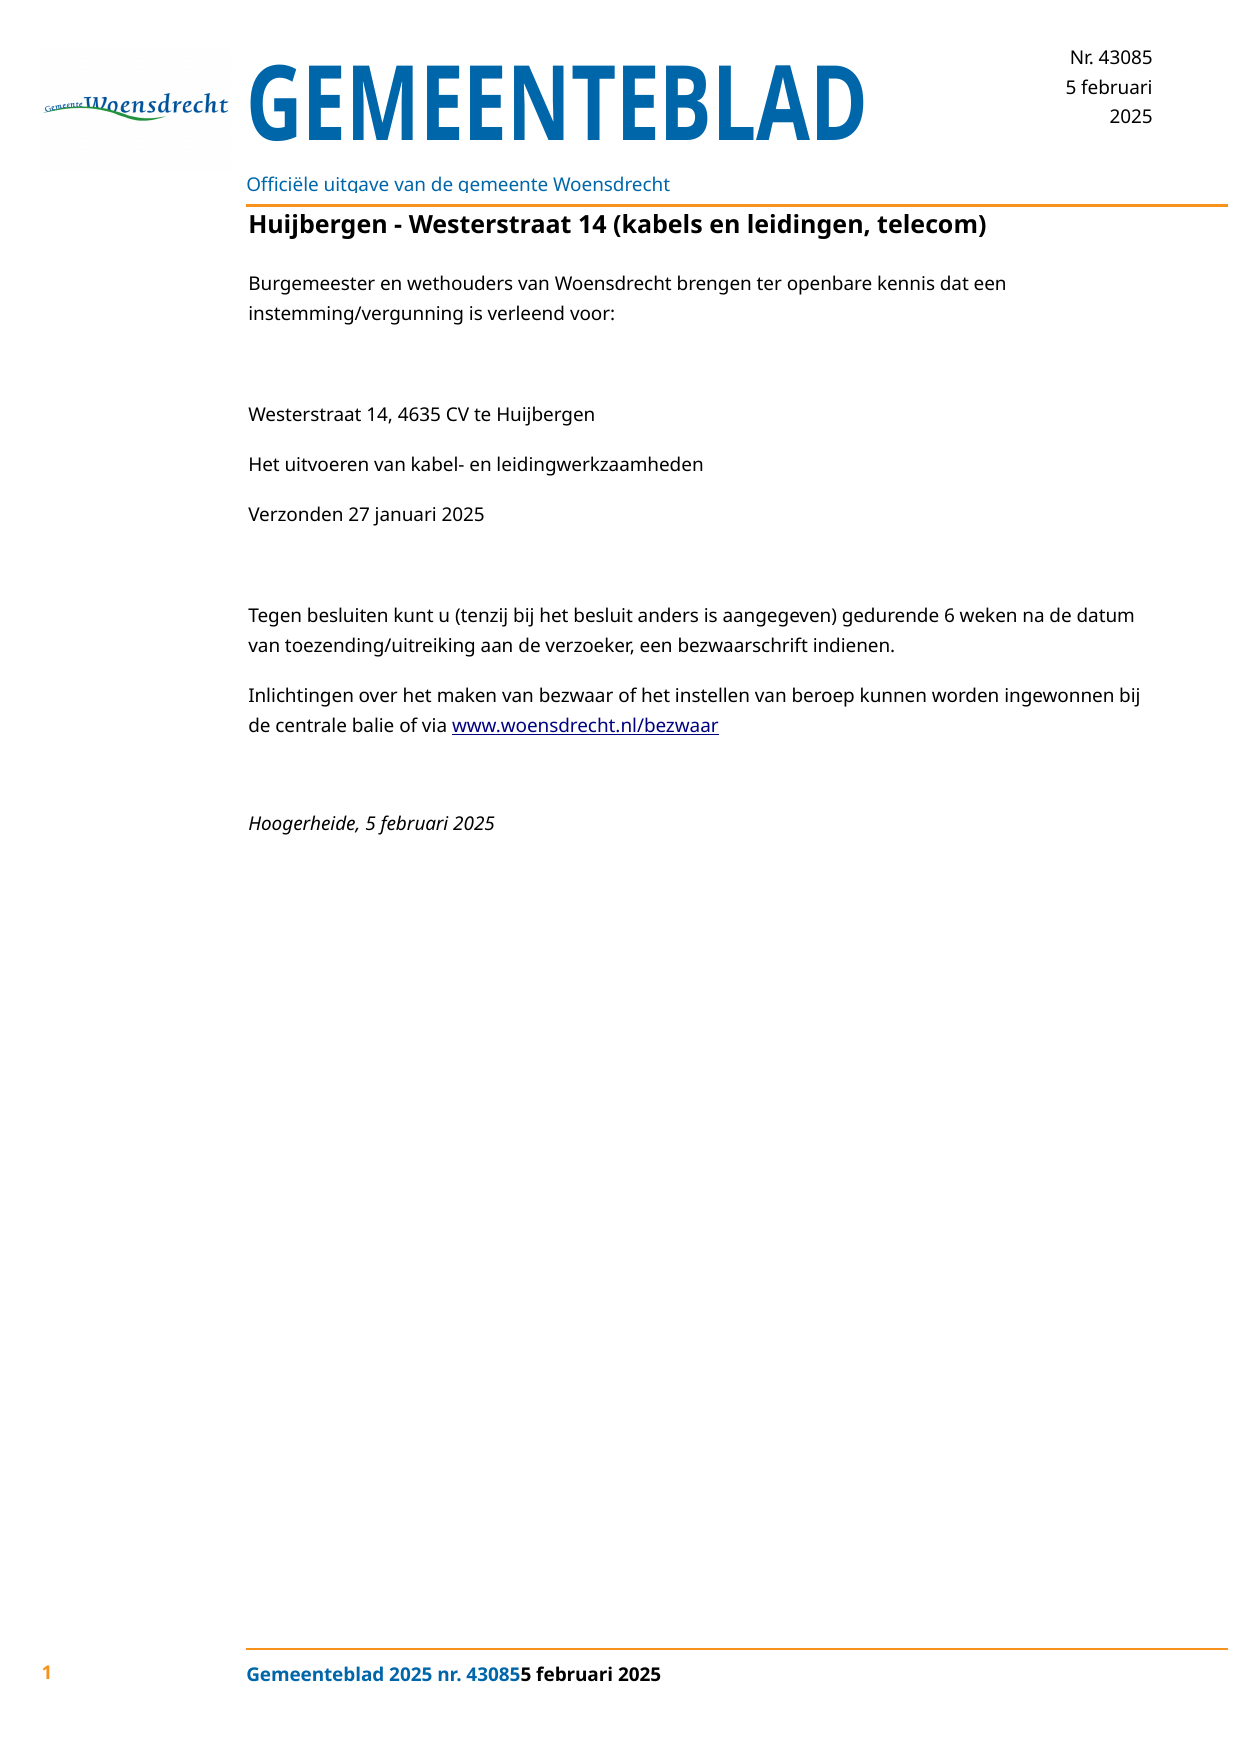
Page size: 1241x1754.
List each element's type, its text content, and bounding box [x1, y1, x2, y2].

text Tegen besluiten kunt u (tenzij bij het besluit anders is aangegeven) gedurende 6 weken na de datum van toezending/uitreiking aan de verzoeker, een bezwaarschrift indienen. [248, 602, 1152, 658]
text Burgemeester en wethouders van Woensdrecht brengen ter openbare kennis dat een instemming/vergunning is verleend voor: [248, 270, 1152, 326]
text Huijbergen - Westerstraat 14 (kabels en leidingen, telecom) [248, 207, 1152, 241]
text Hoogerheide, 5 februari 2025 [248, 810, 1152, 836]
picture [41, 47, 231, 172]
text Het uitvoeren van kabel- en leidingwerkzaamheden [248, 451, 1152, 477]
text Verzonden 27 januari 2025 [248, 502, 1152, 527]
text Westerstraat 14, 4635 CV te Huijbergen [248, 401, 1152, 426]
text Inlichtingen over het maken van bezwaar of het instellen van beroep kunnen worden ingewonnen bij de centrale balie of via www.woensdrecht.nl/bezwaar [248, 682, 1152, 738]
